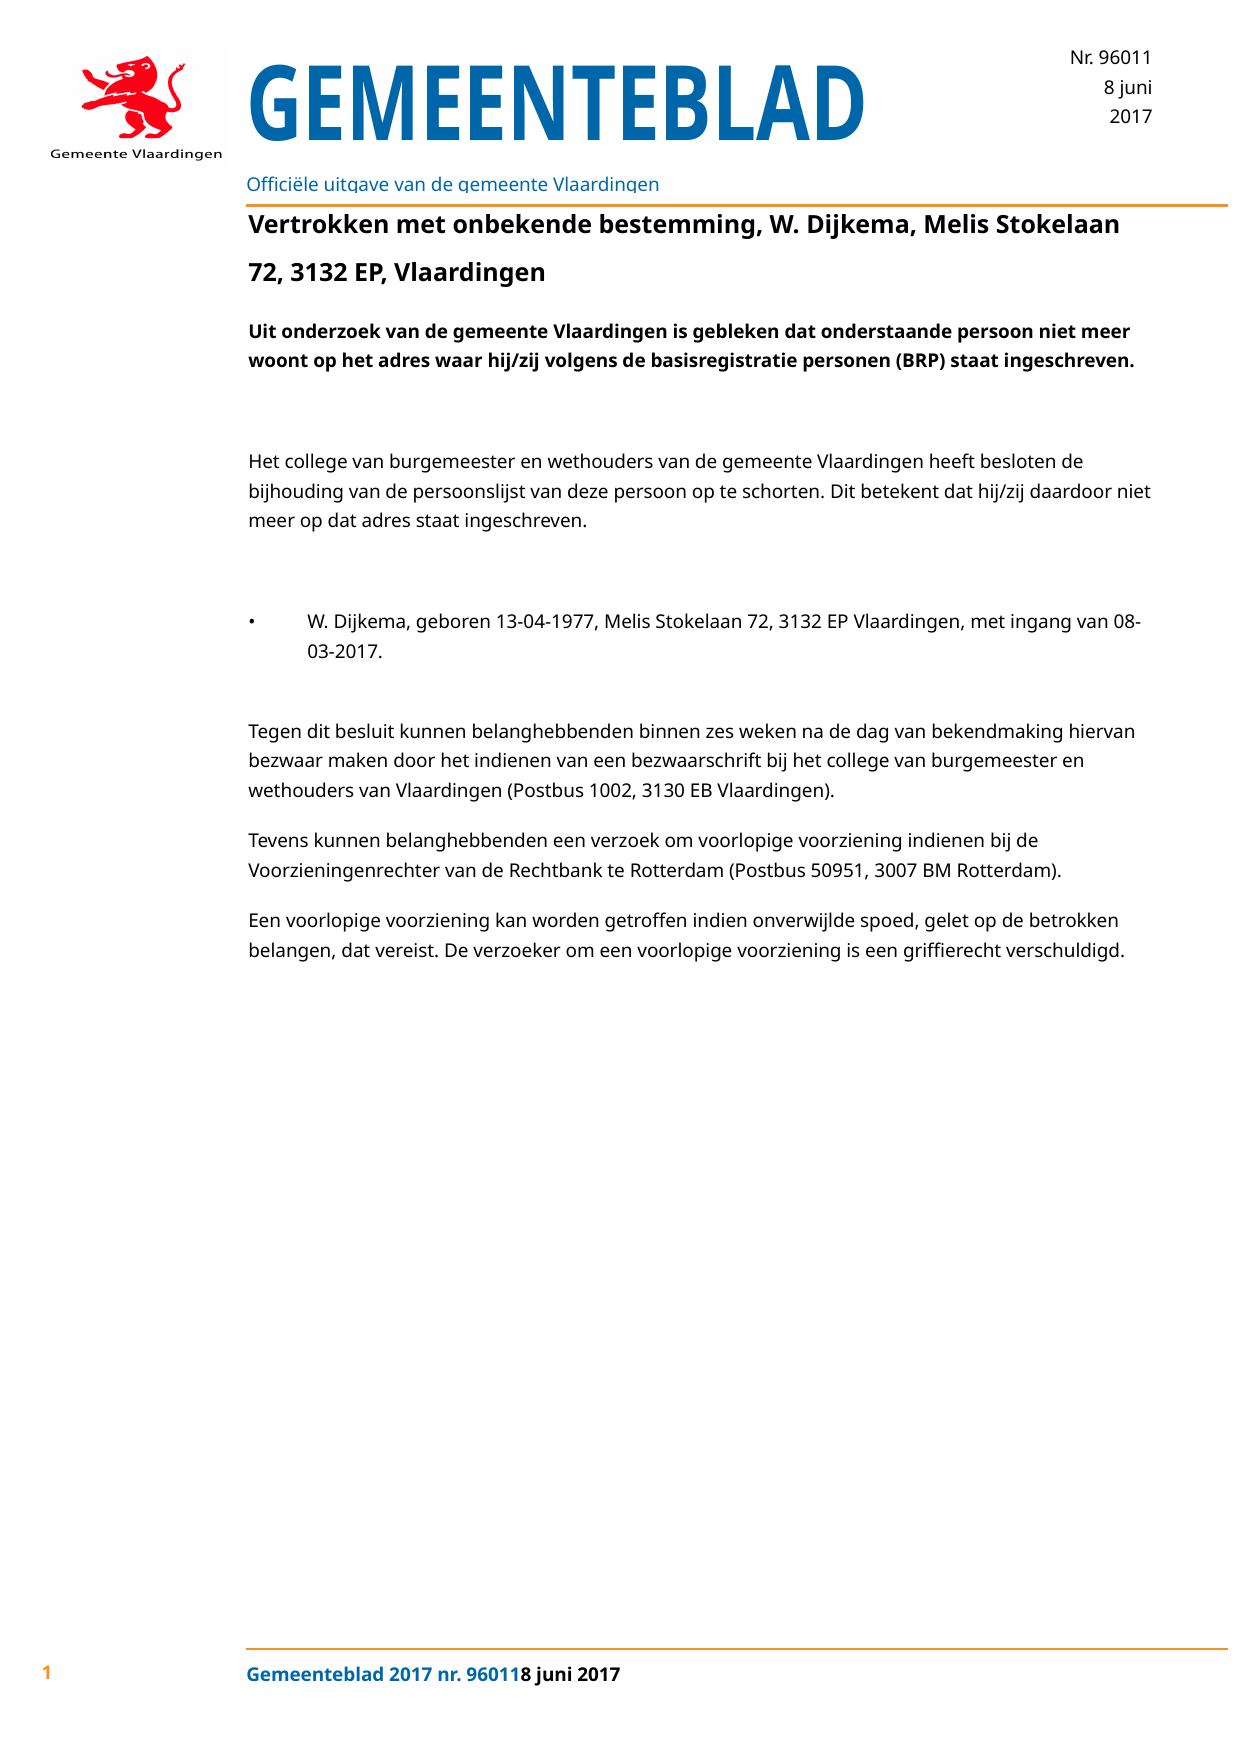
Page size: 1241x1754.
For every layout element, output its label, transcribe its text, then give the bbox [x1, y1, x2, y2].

text Uit onderzoek van de gemeente Vlaardingen is gebleken dat onderstaande persoon niet meer woont op het adres waar hij/zij volgens de basisregistratie personen (BRP) staat ingeschreven. [248, 318, 1152, 373]
text Vertrokken met onbekende bestemming, W. Dijkema, Melis Stokelaan 72, 3132 EP, Vlaardingen [248, 207, 1152, 288]
list W. Dijkema, geboren 13-04-1977, Melis Stokelaan 72, 3132 EP Vlaardingen, met ingang van 08-03-2017. [248, 608, 1152, 664]
text Tevens kunnen belanghebbenden een verzoek om voorlopige voorziening indienen bij de Voorzieningenrechter van de Rechtbank te Rotterdam (Postbus 50951, 3007 BM Rotterdam). [248, 827, 1152, 883]
text Het college van burgemeester en wethouders van de gemeente Vlaardingen heeft besloten de bijhouding van de persoonslijst van deze persoon op te schorten. Dit betekent dat hij/zij daardoor niet meer op dat adres staat ingeschreven. [248, 448, 1152, 533]
text Een voorlopige voorziening kan worden getroffen indien onverwijlde spoed, gelet op de betrokken belangen, dat vereist. De verzoeker om een voorlopige voorziening is een griffierecht verschuldigd. [248, 907, 1152, 963]
text Tegen dit besluit kunnen belanghebbenden binnen zes weken na de dag van bekendmaking hiervan bezwaar maken door het indienen van een bezwaarschrift bij het college van burgemeester en wethouders van Vlaardingen (Postbus 1002, 3130 EB Vlaardingen). [248, 718, 1152, 803]
picture [41, 47, 231, 172]
